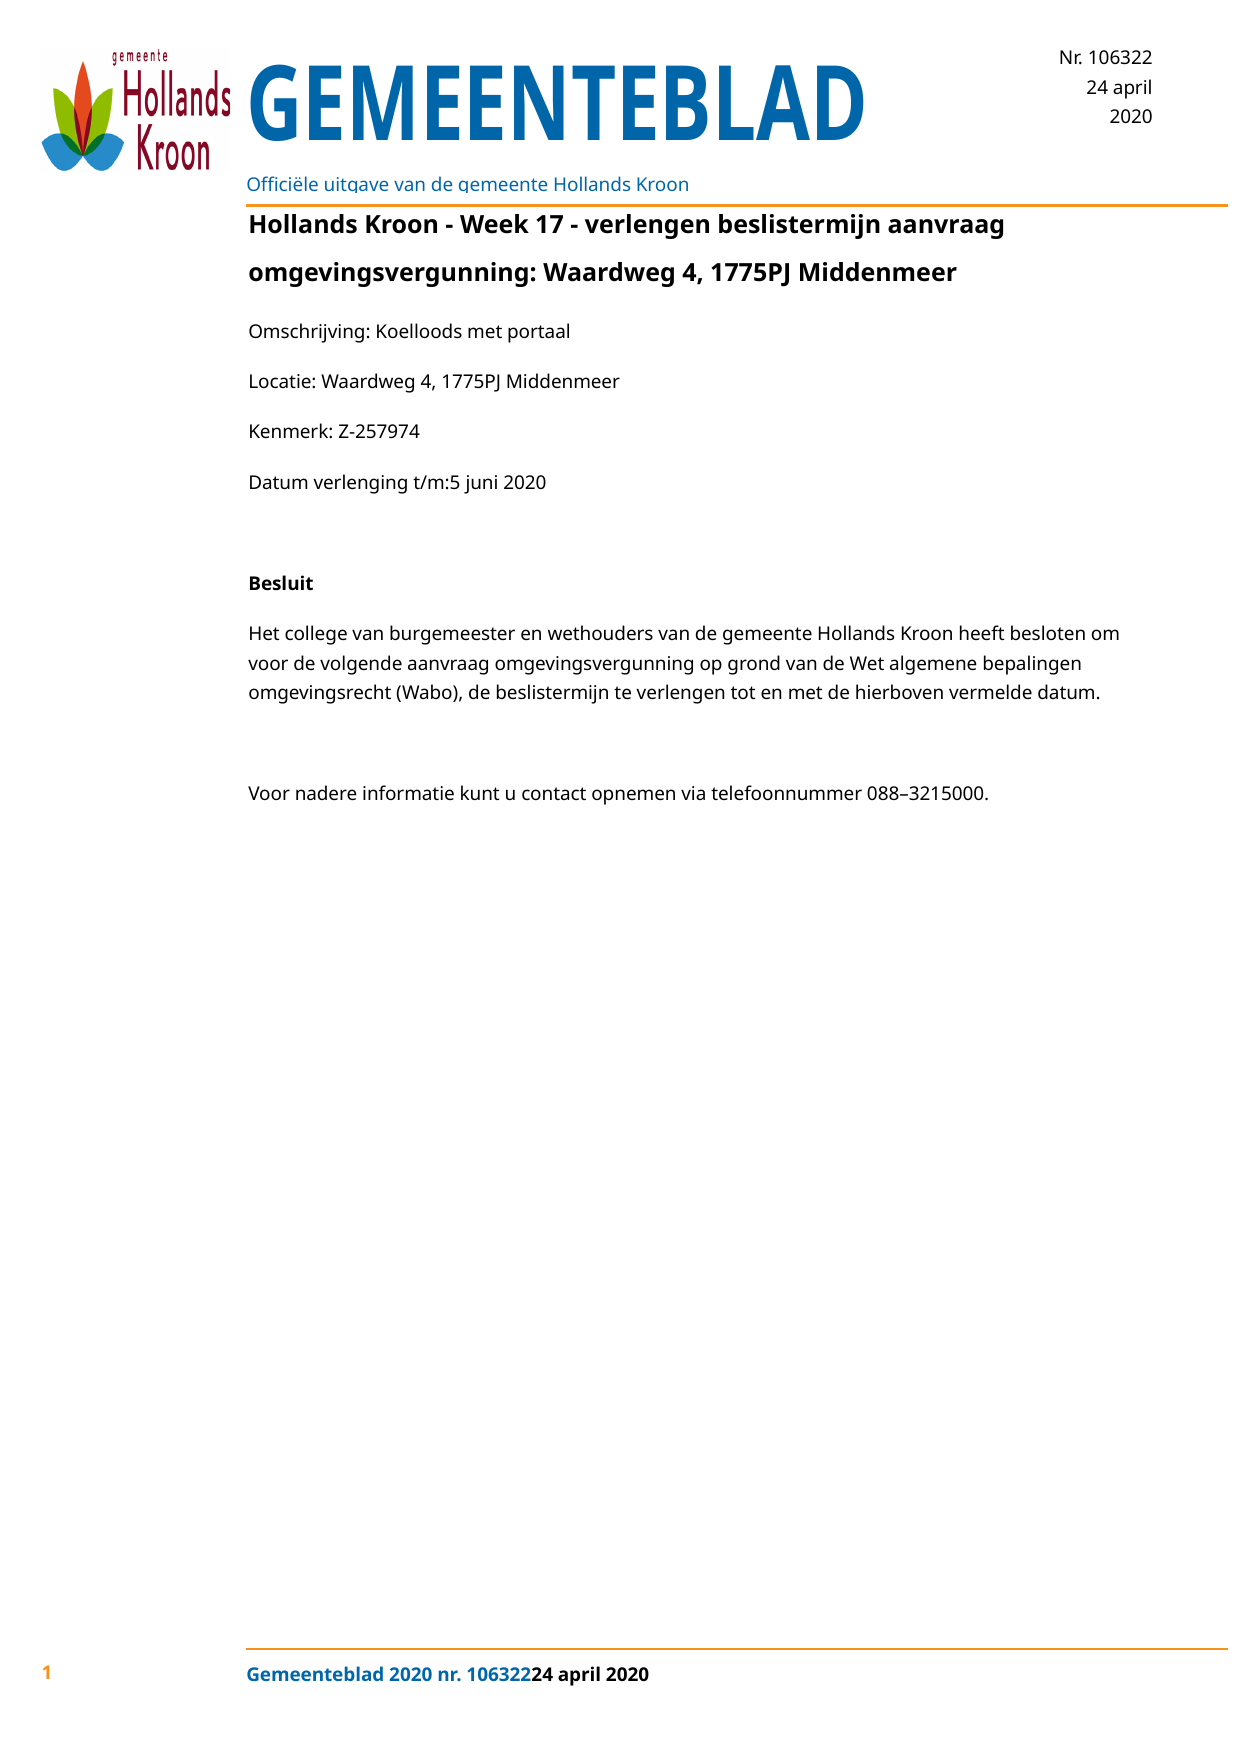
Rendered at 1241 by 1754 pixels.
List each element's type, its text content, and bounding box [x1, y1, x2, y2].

text Locatie: Waardweg 4, 1775PJ Middenmeer [248, 368, 1152, 394]
text Hollands Kroon - Week 17 - verlengen beslistermijn aanvraag omgevingsvergunning: Waardweg 4, 1775PJ Middenmeer [248, 207, 1152, 288]
picture [41, 47, 231, 172]
text Omschrijving: Koelloods met portaal [248, 318, 1152, 344]
text Datum verlenging t/m:5 juni 2020 [248, 469, 1152, 495]
text Voor nadere informatie kunt u contact opnemen via telefoonnummer 088–3215000. [248, 780, 1152, 806]
text Besluit [248, 570, 1152, 596]
text Kenmerk: Z-257974 [248, 419, 1152, 444]
text Het college van burgemeester en wethouders van de gemeente Hollands Kroon heeft besloten om voor de volgende aanvraag omgevingsvergunning op grond van de Wet algemene bepalingen omgevingsrecht (Wabo), de beslistermijn te verlengen tot en met de hierboven vermelde datum. [248, 620, 1152, 705]
